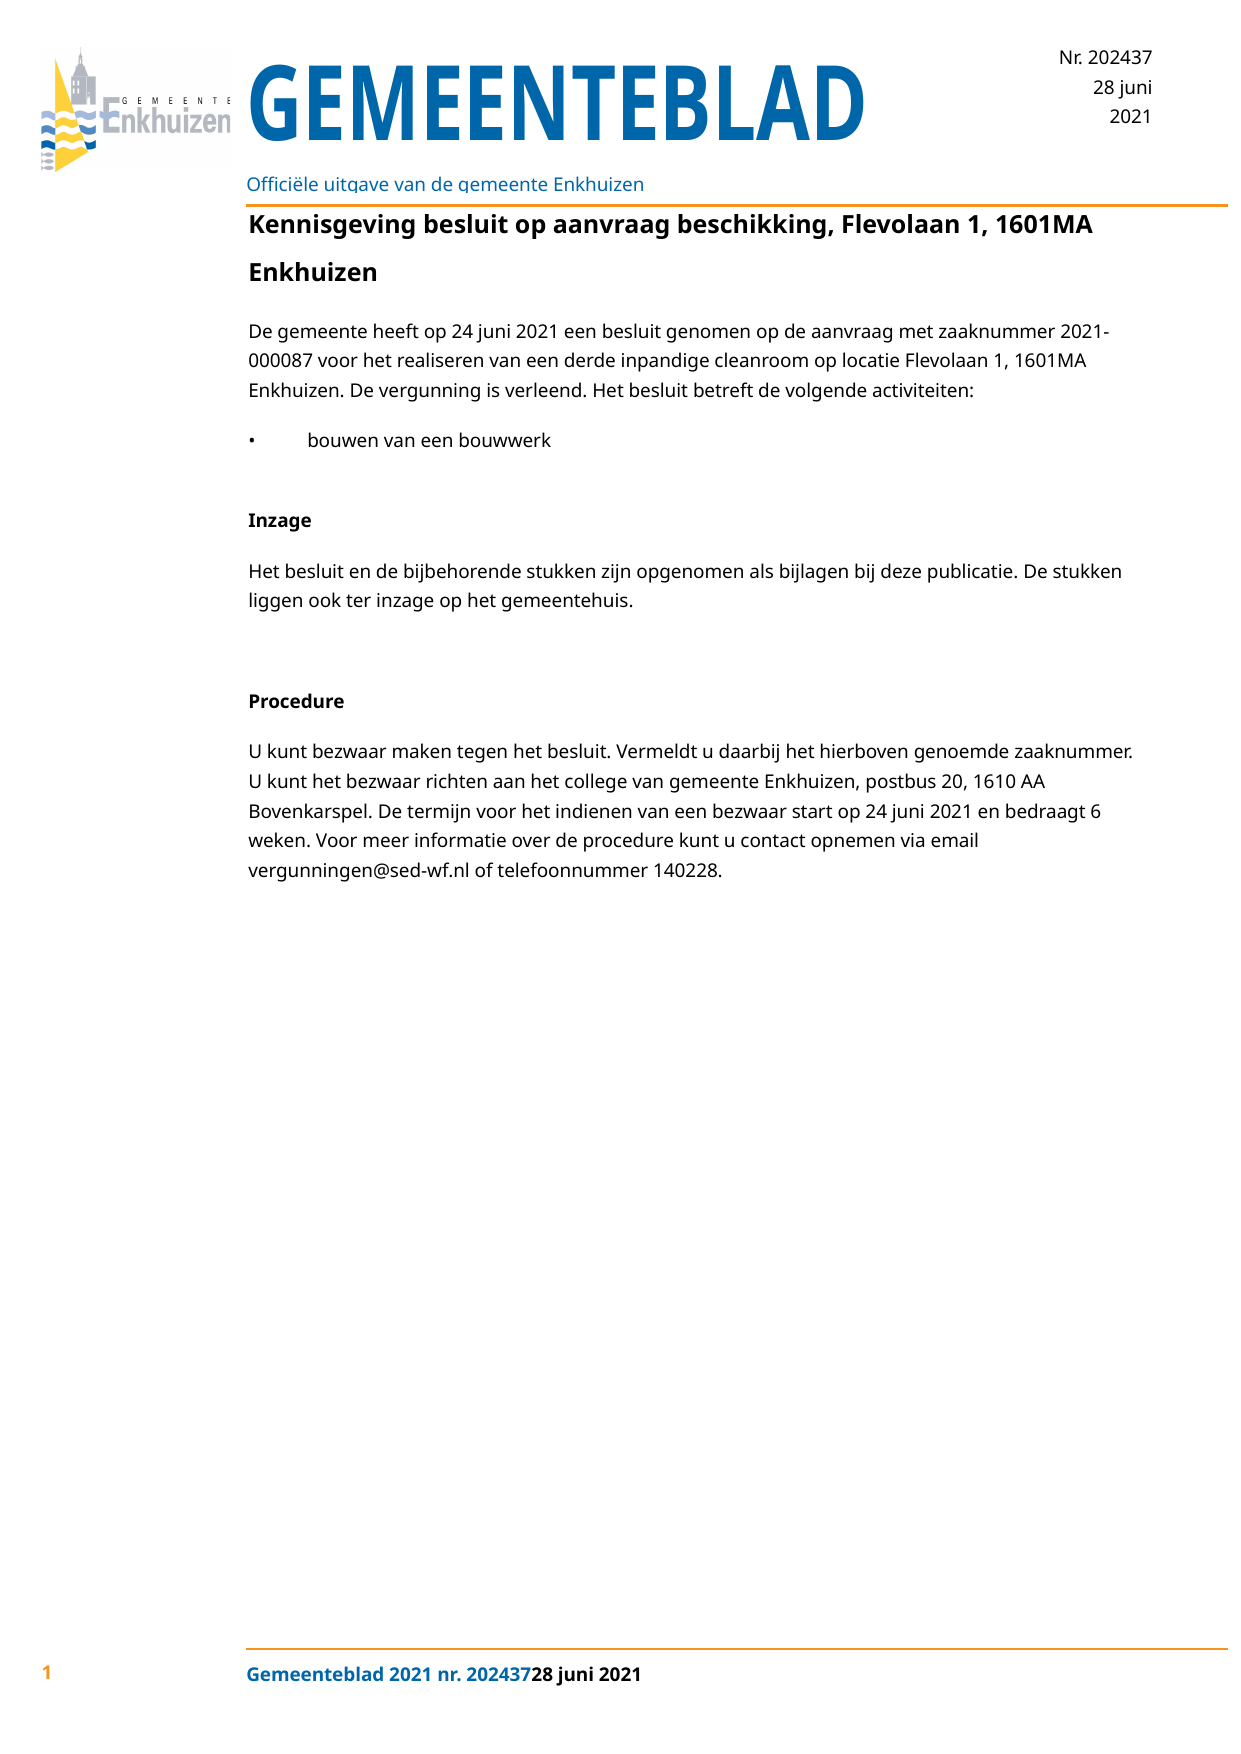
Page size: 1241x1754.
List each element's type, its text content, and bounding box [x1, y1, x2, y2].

text Kennisgeving besluit op aanvraag beschikking, Flevolaan 1, 1601MA Enkhuizen [248, 207, 1152, 288]
picture [41, 47, 231, 172]
text De gemeente heeft op 24 juni 2021 een besluit genomen op de aanvraag met zaaknummer 2021-000087 voor het realiseren van een derde inpandige cleanroom op locatie Flevolaan 1, 1601MA Enkhuizen. De vergunning is verleend. Het besluit betreft de volgende activiteiten: [248, 318, 1152, 403]
list bouwen van een bouwwerk [248, 427, 1152, 453]
text Het besluit en de bijbehorende stukken zijn opgenomen als bijlagen bij deze publicatie. De stukken liggen ook ter inzage op het gemeentehuis. [248, 558, 1152, 613]
text Inzage [248, 507, 1152, 533]
text U kunt bezwaar maken tegen het besluit. Vermeldt u daarbij het hierboven genoemde zaaknummer. U kunt het bezwaar richten aan het college van gemeente Enkhuizen, postbus 20, 1610 AA Bovenkarspel. De termijn voor het indienen van een bezwaar start op 24 juni 2021 en bedraagt 6 weken. Voor meer informatie over de procedure kunt u contact opnemen via email vergunningen@sed-wf.nl of telefoonnummer 140228. [248, 739, 1152, 883]
text Procedure [248, 688, 1152, 714]
